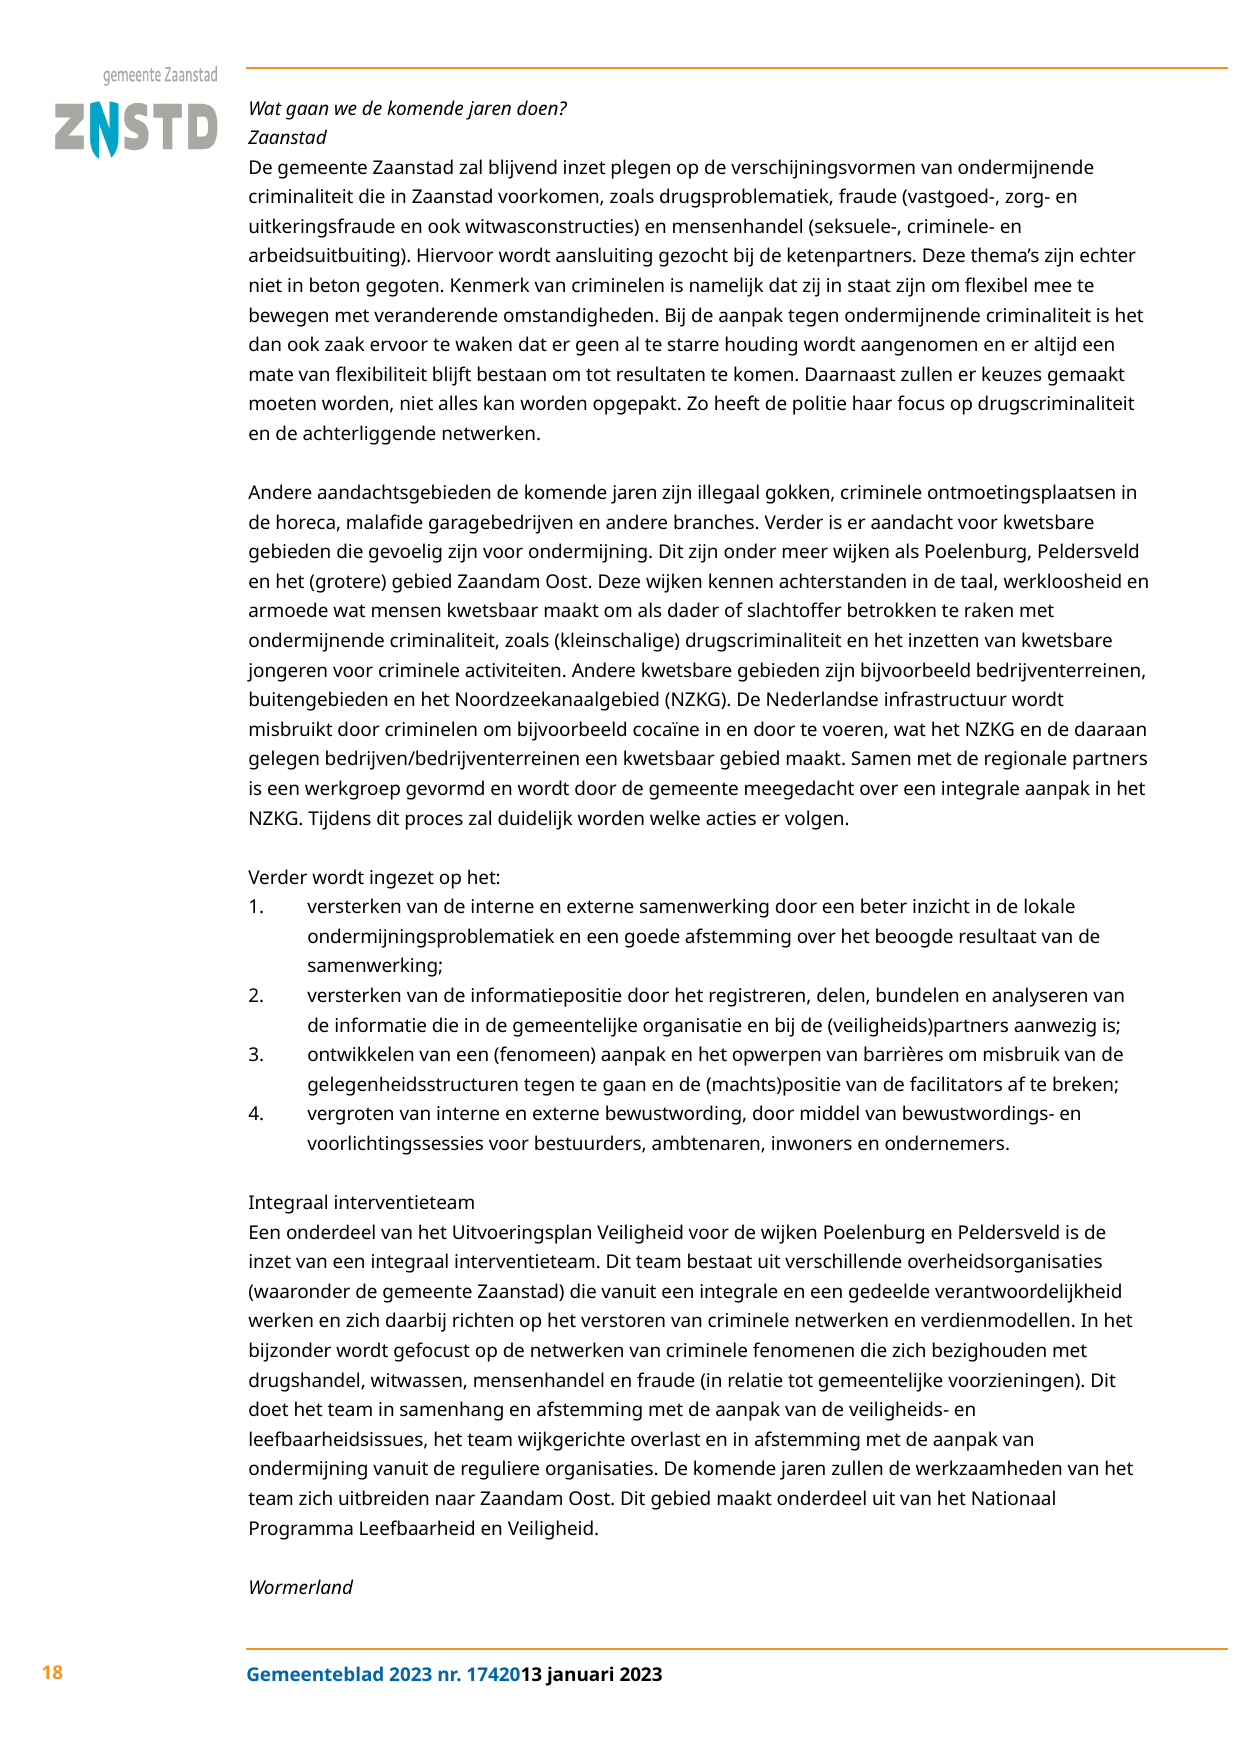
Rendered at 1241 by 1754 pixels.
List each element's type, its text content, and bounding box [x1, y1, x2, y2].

text Integraal interventieteam [248, 1189, 1152, 1215]
text Verder wordt ingezet op het: [248, 864, 1152, 890]
list versterken van de informatiepositie door het registreren, delen, bundelen en analyseren van de informatie die in de gemeentelijke organisatie en bij de (veiligheids)partners aanwezig is; [248, 982, 1152, 1038]
text Zaanstad [248, 124, 1152, 150]
text Andere aandachtsgebieden de komende jaren zijn illegaal gokken, criminele ontmoetingsplaatsen in de horeca, malafide garagebedrijven en andere branches. Verder is er aandacht voor kwetsbare gebieden die gevoelig zijn voor ondermijning. Dit zijn onder meer wijken als Poelenburg, Peldersveld en het (grotere) gebied Zaandam Oost. Deze wijken kennen achterstanden in de taal, werkloosheid en armoede wat mensen kwetsbaar maakt om als dader of slachtoffer betrokken te raken met ondermijnende criminaliteit, zoals (kleinschalige) drugscriminaliteit en het inzetten van kwetsbare jongeren voor criminele activiteiten. Andere kwetsbare gebieden zijn bijvoorbeeld bedrijventerreinen, buitengebieden en het Noordzeekanaalgebied (NZKG). De Nederlandse infrastructuur wordt misbruikt door criminelen om bijvoorbeeld cocaïne in en door te voeren, wat het NZKG en de daaraan gelegen bedrijven/bedrijventerreinen een kwetsbaar gebied maakt. Samen met de regionale partners is een werkgroep gevormd en wordt door de gemeente meegedacht over een integrale aanpak in het NZKG. Tijdens dit proces zal duidelijk worden welke acties er volgen. [248, 479, 1152, 831]
text Een onderdeel van het Uitvoeringsplan Veiligheid voor de wijken Poelenburg en Peldersveld is de inzet van een integraal interventieteam. Dit team bestaat uit verschillende overheidsorganisaties (waaronder de gemeente Zaanstad) die vanuit een integrale en een gedeelde verantwoordelijkheid werken en zich daarbij richten op het verstoren van criminele netwerken en verdienmodellen. In het bijzonder wordt gefocust op de netwerken van criminele fenomenen die zich bezighouden met drugshandel, witwassen, mensenhandel en fraude (in relatie tot gemeentelijke voorzieningen). Dit doet het team in samenhang en afstemming met de aanpak van de veiligheids- en leefbaarheidsissues, het team wijkgerichte overlast en in afstemming met de aanpak van ondermijning vanuit de reguliere organisaties. De komende jaren zullen de werkzaamheden van het team zich uitbreiden naar Zaandam Oost. Dit gebied maakt onderdeel uit van het Nationaal Programma Leefbaarheid en Veiligheid. [248, 1219, 1152, 1541]
text De gemeente Zaanstad zal blijvend inzet plegen op de verschijningsvormen van ondermijnende criminaliteit die in Zaanstad voorkomen, zoals drugsproblematiek, fraude (vastgoed-, zorg- en uitkeringsfraude en ook witwasconstructies) en mensenhandel (seksuele-, criminele- en arbeidsuitbuiting). Hiervoor wordt aansluiting gezocht bij de ketenpartners. Deze thema’s zijn echter niet in beton gegoten. Kenmerk van criminelen is namelijk dat zij in staat zijn om flexibel mee te bewegen met veranderende omstandigheden. Bij de aanpak tegen ondermijnende criminaliteit is het dan ook zaak ervoor te waken dat er geen al te starre houding wordt aangenomen en er altijd een mate van flexibiliteit blijft bestaan om tot resultaten te komen. Daarnaast zullen er keuzes gemaakt moeten worden, niet alles kan worden opgepakt. Zo heeft de politie haar focus op drugscriminaliteit en de achterliggende netwerken. [248, 154, 1152, 446]
text Wormerland [248, 1574, 1152, 1600]
list vergroten van interne en externe bewustwording, door middel van bewustwordings- en voorlichtingssessies voor bestuurders, ambtenaren, inwoners en ondernemers. [248, 1101, 1152, 1156]
list ontwikkelen van een (fenomeen) aanpak en het opwerpen van barrières om misbruik van de gelegenheidsstructuren tegen te gaan en de (machts)positie van de facilitators af te breken; [248, 1041, 1152, 1097]
list versterken van de interne en externe samenwerking door een beter inzicht in de lokale ondermijningsproblematiek en een goede afstemming over het beoogde resultaat van de samenwerking; [248, 893, 1152, 978]
text Wat gaan we de komende jaren doen? [248, 95, 1152, 121]
picture [41, 47, 231, 172]
